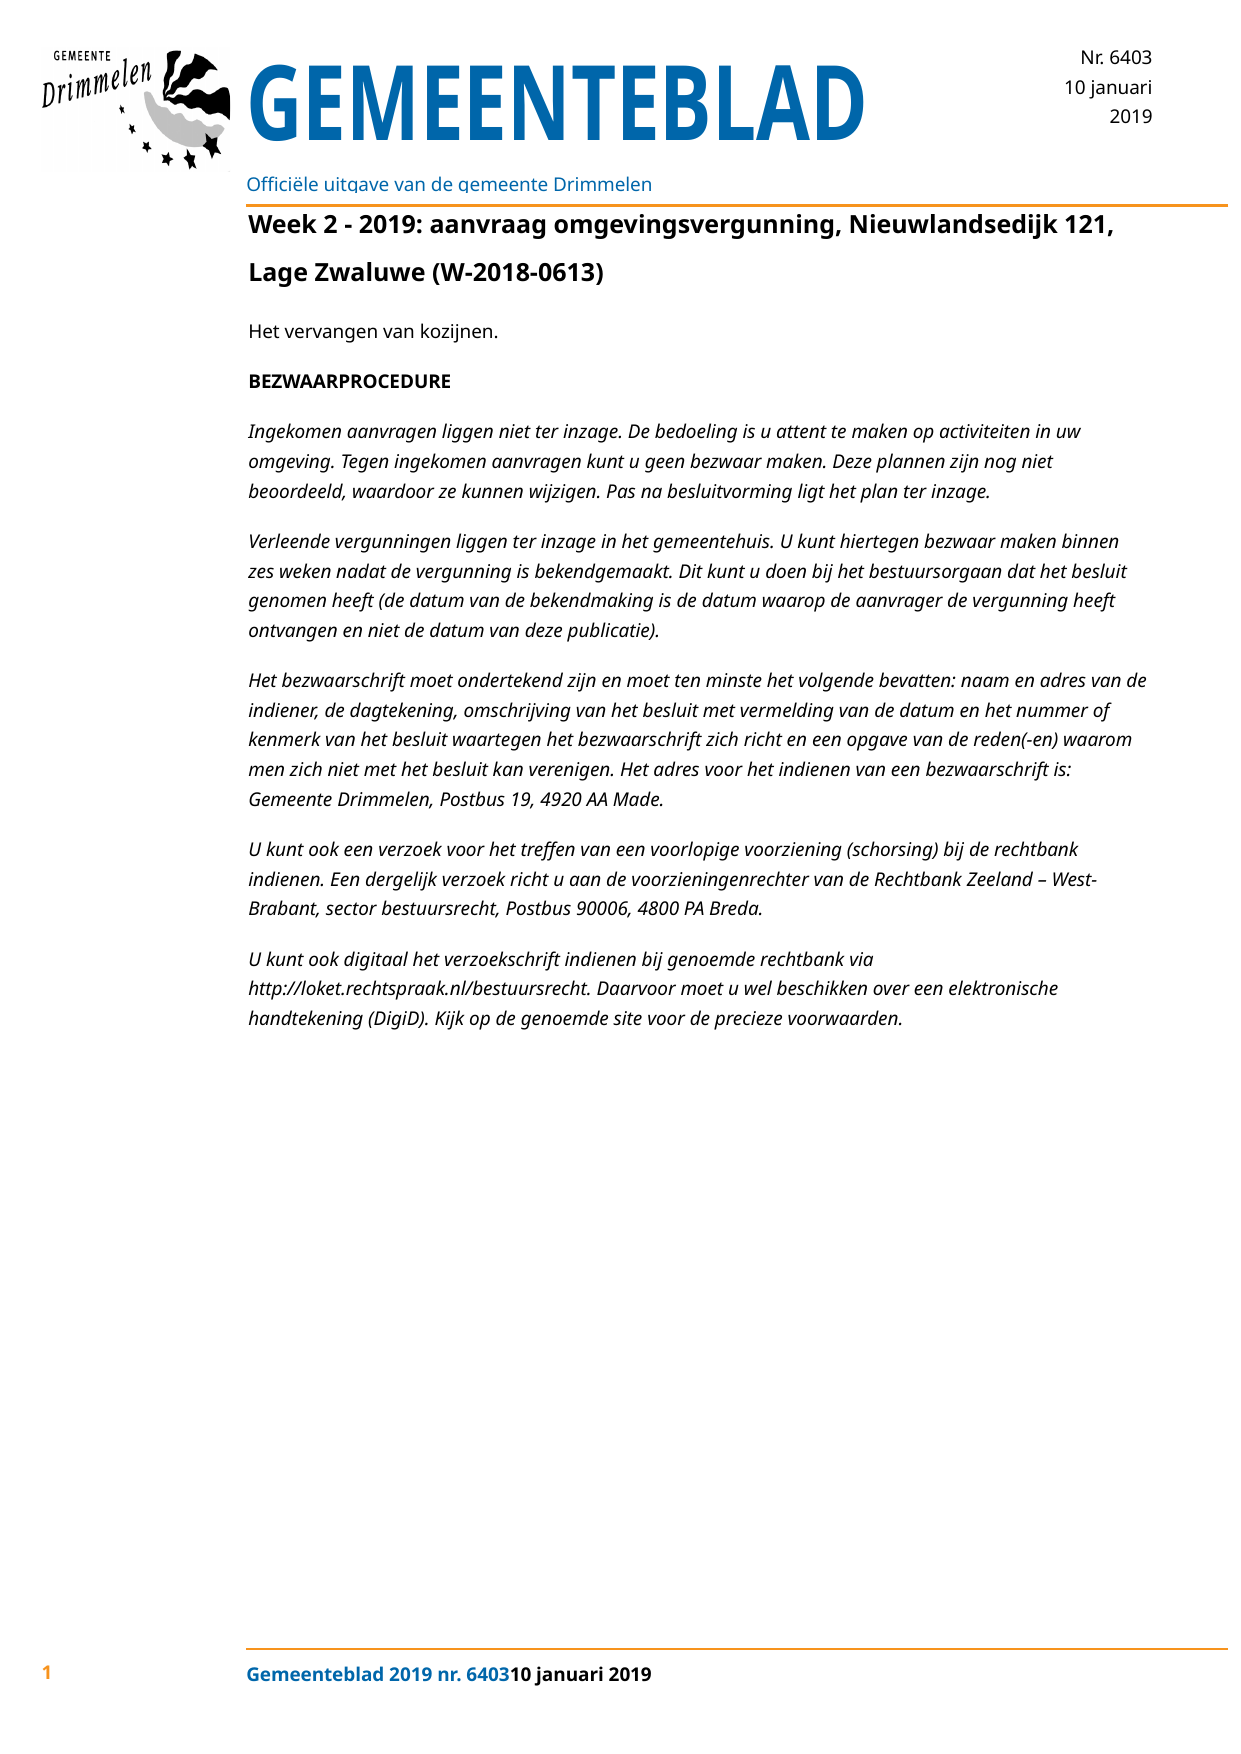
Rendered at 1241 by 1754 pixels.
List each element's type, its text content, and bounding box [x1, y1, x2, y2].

text U kunt ook een verzoek voor het treffen van een voorlopige voorziening (schorsing) bij de rechtbank indienen. Een dergelijk verzoek richt u aan de voorzieningenrechter van de Rechtbank Zeeland – West-Brabant, sector bestuursrecht, Postbus 90006, 4800 PA Breda. [248, 836, 1152, 921]
text U kunt ook digitaal het verzoekschrift indienen bij genoemde rechtbank via http://loket.rechtspraak.nl/bestuursrecht. Daarvoor moet u wel beschikken over een elektronische handtekening (DigiD). Kijk op de genoemde site voor de precieze voorwaarden. [248, 946, 1152, 1031]
picture [41, 47, 231, 172]
text Het bezwaarschrift moet ondertekend zijn en moet ten minste het volgende bevatten: naam en adres van de indiener, de dagtekening, omschrijving van het besluit met vermelding van de datum en het nummer of kenmerk van het besluit waartegen het bezwaarschrift zich richt en een opgave van de reden(-en) waarom men zich niet met het besluit kan verenigen. Het adres voor het indienen van een bezwaarschrift is: Gemeente Drimmelen, Postbus 19, 4920 AA Made. [248, 667, 1152, 812]
text Het vervangen van kozijnen. [248, 318, 1152, 344]
text Week 2 - 2019: aanvraag omgevingsvergunning, Nieuwlandsedijk 121, Lage Zwaluwe (W-2018-0613) [248, 207, 1152, 288]
text BEZWAARPROCEDURE [248, 368, 1152, 394]
text Verleende vergunningen liggen ter inzage in het gemeentehuis. U kunt hiertegen bezwaar maken binnen zes weken nadat de vergunning is bekendgemaakt. Dit kunt u doen bij het bestuursorgaan dat het besluit genomen heeft (de datum van de bekendmaking is de datum waarop de aanvrager de vergunning heeft ontvangen en niet de datum van deze publicatie). [248, 528, 1152, 643]
text Ingekomen aanvragen liggen niet ter inzage. De bedoeling is u attent te maken op activiteiten in uw omgeving. Tegen ingekomen aanvragen kunt u geen bezwaar maken. Deze plannen zijn nog niet beoordeeld, waardoor ze kunnen wijzigen. Pas na besluitvorming ligt het plan ter inzage. [248, 419, 1152, 504]
